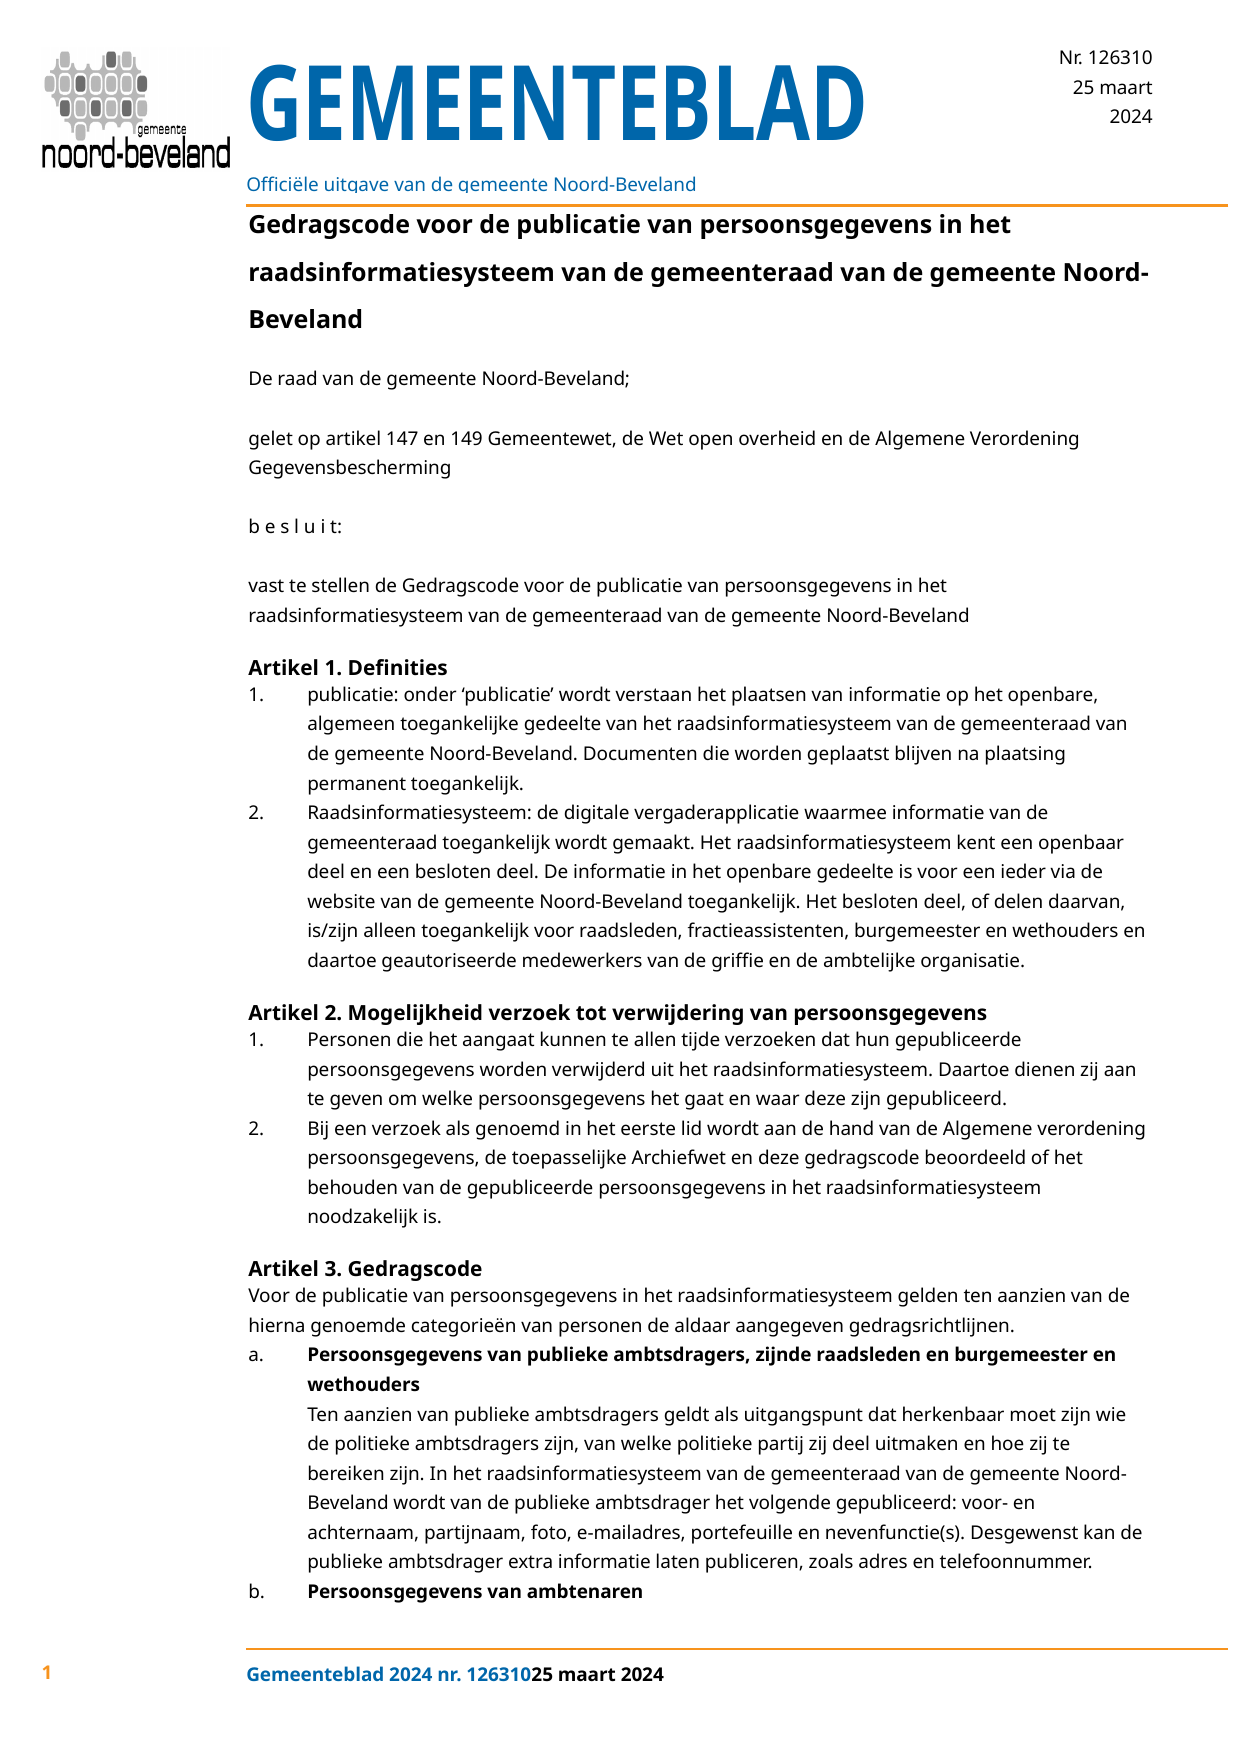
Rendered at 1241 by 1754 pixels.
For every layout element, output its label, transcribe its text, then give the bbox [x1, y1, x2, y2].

text Artikel 1. Definities [248, 653, 1152, 681]
text De raad van de gemeente Noord-Beveland; [248, 366, 1152, 391]
list Ten aanzien van publieke ambtsdragers geldt als uitgangspunt dat herkenbaar moet zijn wie de politieke ambtsdragers zijn, van welke politieke partij zij deel uitmaken en hoe zij te bereiken zijn. In het raadsinformatiesysteem van de gemeenteraad van de gemeente Noord-Beveland wordt van de publieke ambtsdrager het volgende gepubliceerd: voor- en achternaam, partijnaam, foto, e-mailadres, portefeuille en nevenfunctie(s). Desgewenst kan de publieke ambtsdrager extra informatie laten publiceren, zoals adres en telefoonnummer. [248, 1401, 1152, 1574]
list Bij een verzoek als genoemd in het eerste lid wordt aan de hand van de Algemene verordening persoonsgegevens, de toepasselijke Archiefwet en deze gedragscode beoordeeld of het behouden van de gepubliceerde persoonsgegevens in het raadsinformatiesysteem noodzakelijk is. [248, 1115, 1152, 1229]
list Personen die het aangaat kunnen te allen tijde verzoeken dat hun gepubliceerde persoonsgegevens worden verwijderd uit het raadsinformatiesysteem. Daartoe dienen zij aan te geven om welke persoonsgegevens het gaat en waar deze zijn gepubliceerd. [248, 1026, 1152, 1111]
list Persoonsgegevens van ambtenaren [248, 1578, 1152, 1604]
text Gedragscode voor de publicatie van persoonsgegevens in het raadsinformatiesysteem van de gemeenteraad van de gemeente Noord-Beveland [248, 207, 1152, 336]
text b e s l u i t: [248, 513, 1152, 539]
text Artikel 2. Mogelijkheid verzoek tot verwijdering van persoonsgegevens [248, 998, 1152, 1026]
list Persoonsgegevens van publieke ambtsdragers, zijnde raadsleden en burgemeester en wethouders [248, 1342, 1152, 1397]
text Artikel 3. Gedragscode [248, 1254, 1152, 1282]
picture [41, 47, 231, 172]
text vast te stellen de Gedragscode voor de publicatie van persoonsgegevens in het raadsinformatiesysteem van de gemeenteraad van de gemeente Noord-Beveland [248, 573, 1152, 628]
text gelet op artikel 147 en 149 Gemeentewet, de Wet open overheid en de Algemene Verordening Gegevensbescherming [248, 425, 1152, 480]
text Voor de publicatie van persoonsgegevens in het raadsinformatiesysteem gelden ten aanzien van de hierna genoemde categorieën van personen de aldaar aangegeven gedragsrichtlijnen. [248, 1282, 1152, 1338]
list publicatie: onder ‘publicatie’ wordt verstaan het plaatsen van informatie op het openbare, algemeen toegankelijke gedeelte van het raadsinformatiesysteem van de gemeenteraad van de gemeente Noord-Beveland. Documenten die worden geplaatst blijven na plaatsing permanent toegankelijk. [248, 681, 1152, 796]
list Raadsinformatiesysteem: de digitale vergaderapplicatie waarmee informatie van de gemeenteraad toegankelijk wordt gemaakt. Het raadsinformatiesysteem kent een openbaar deel en een besloten deel. De informatie in het openbare gedeelte is voor een ieder via de website van de gemeente Noord-Beveland toegankelijk. Het besloten deel, of delen daarvan, is/zijn alleen toegankelijk voor raadsleden, fractieassistenten, burgemeester en wethouders en daartoe geautoriseerde medewerkers van de griffie en de ambtelijke organisatie. [248, 799, 1152, 973]
